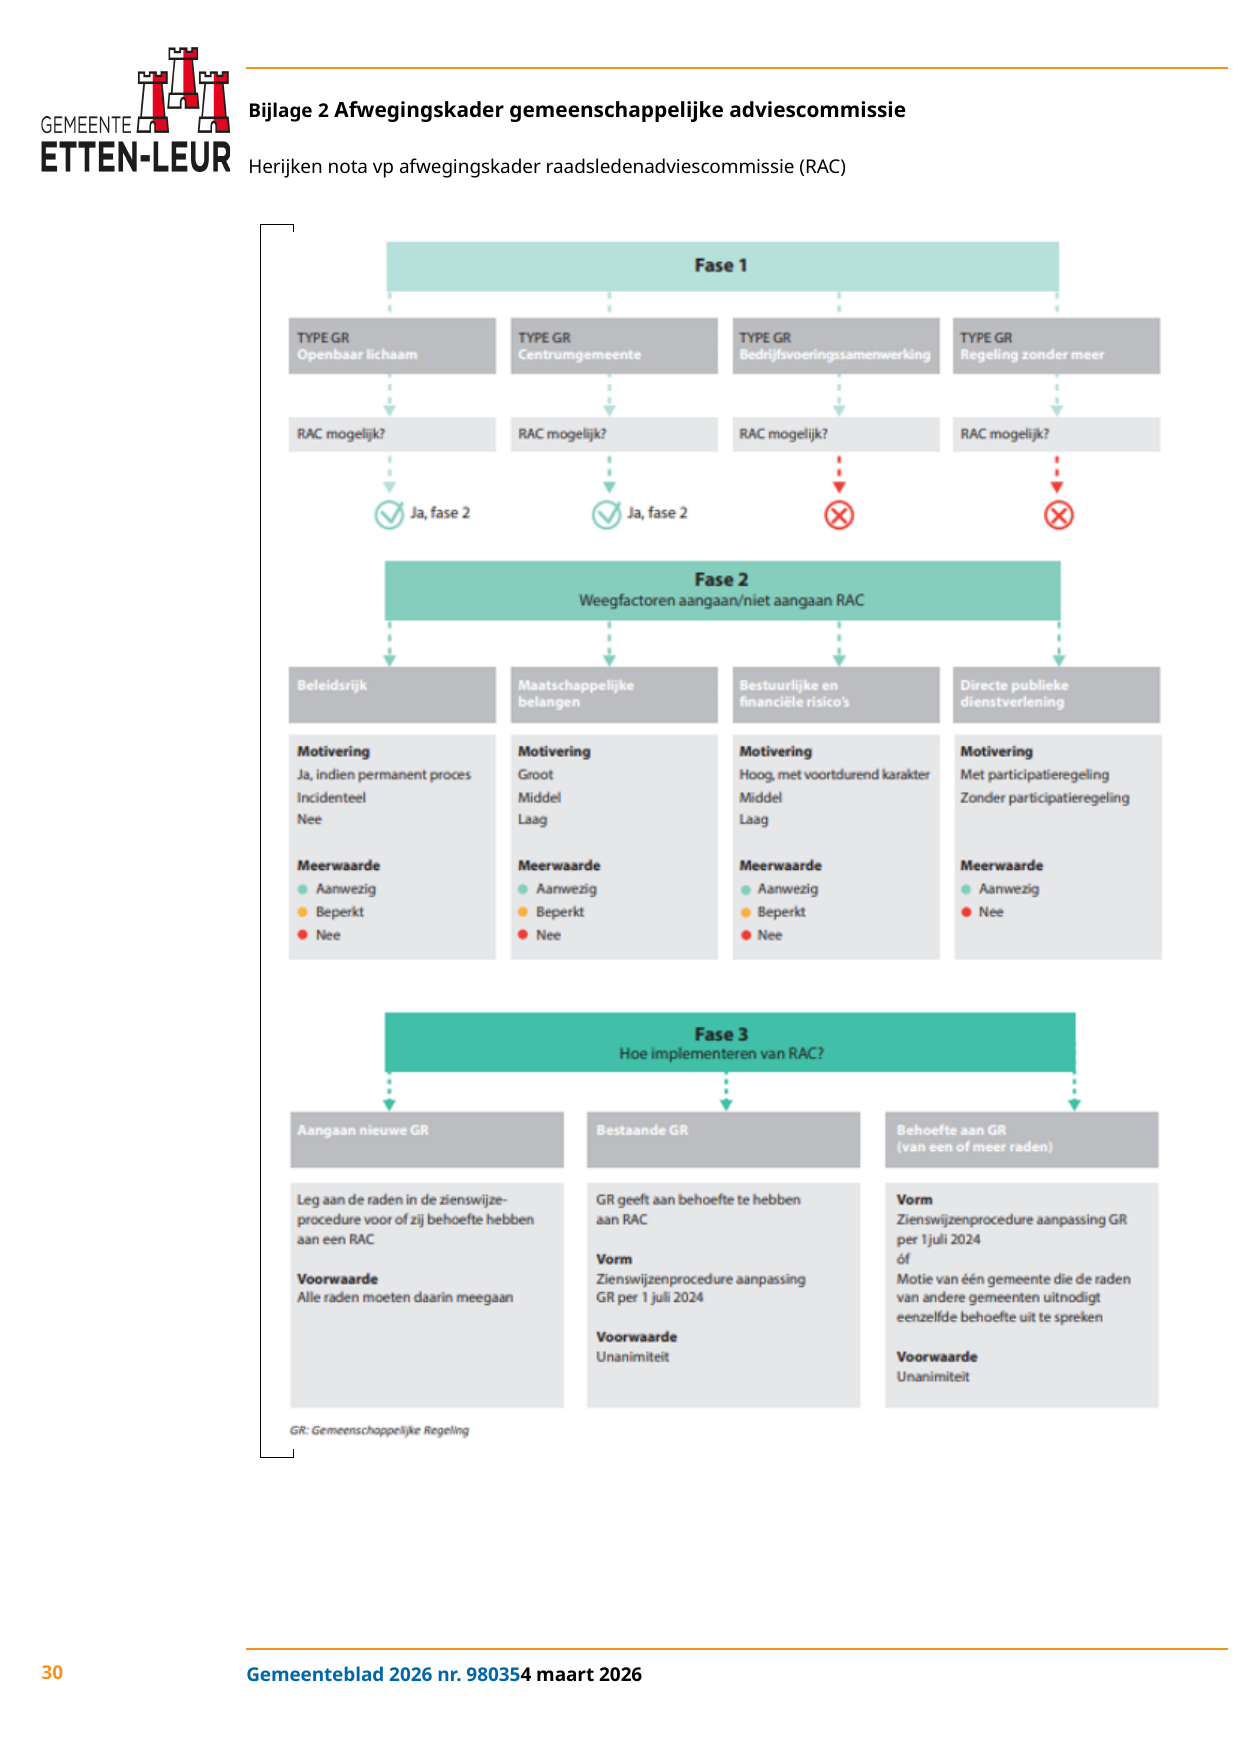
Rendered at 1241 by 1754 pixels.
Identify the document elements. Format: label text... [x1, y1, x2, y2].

text Herijken nota vp afwegingskader raadsledenadviescommissie (RAC) [248, 153, 1152, 179]
text Bijlage 2 Afwegingskader gemeenschappelijke adviescommissie [248, 95, 1152, 123]
picture [41, 47, 231, 172]
picture [268, 232, 1173, 1449]
